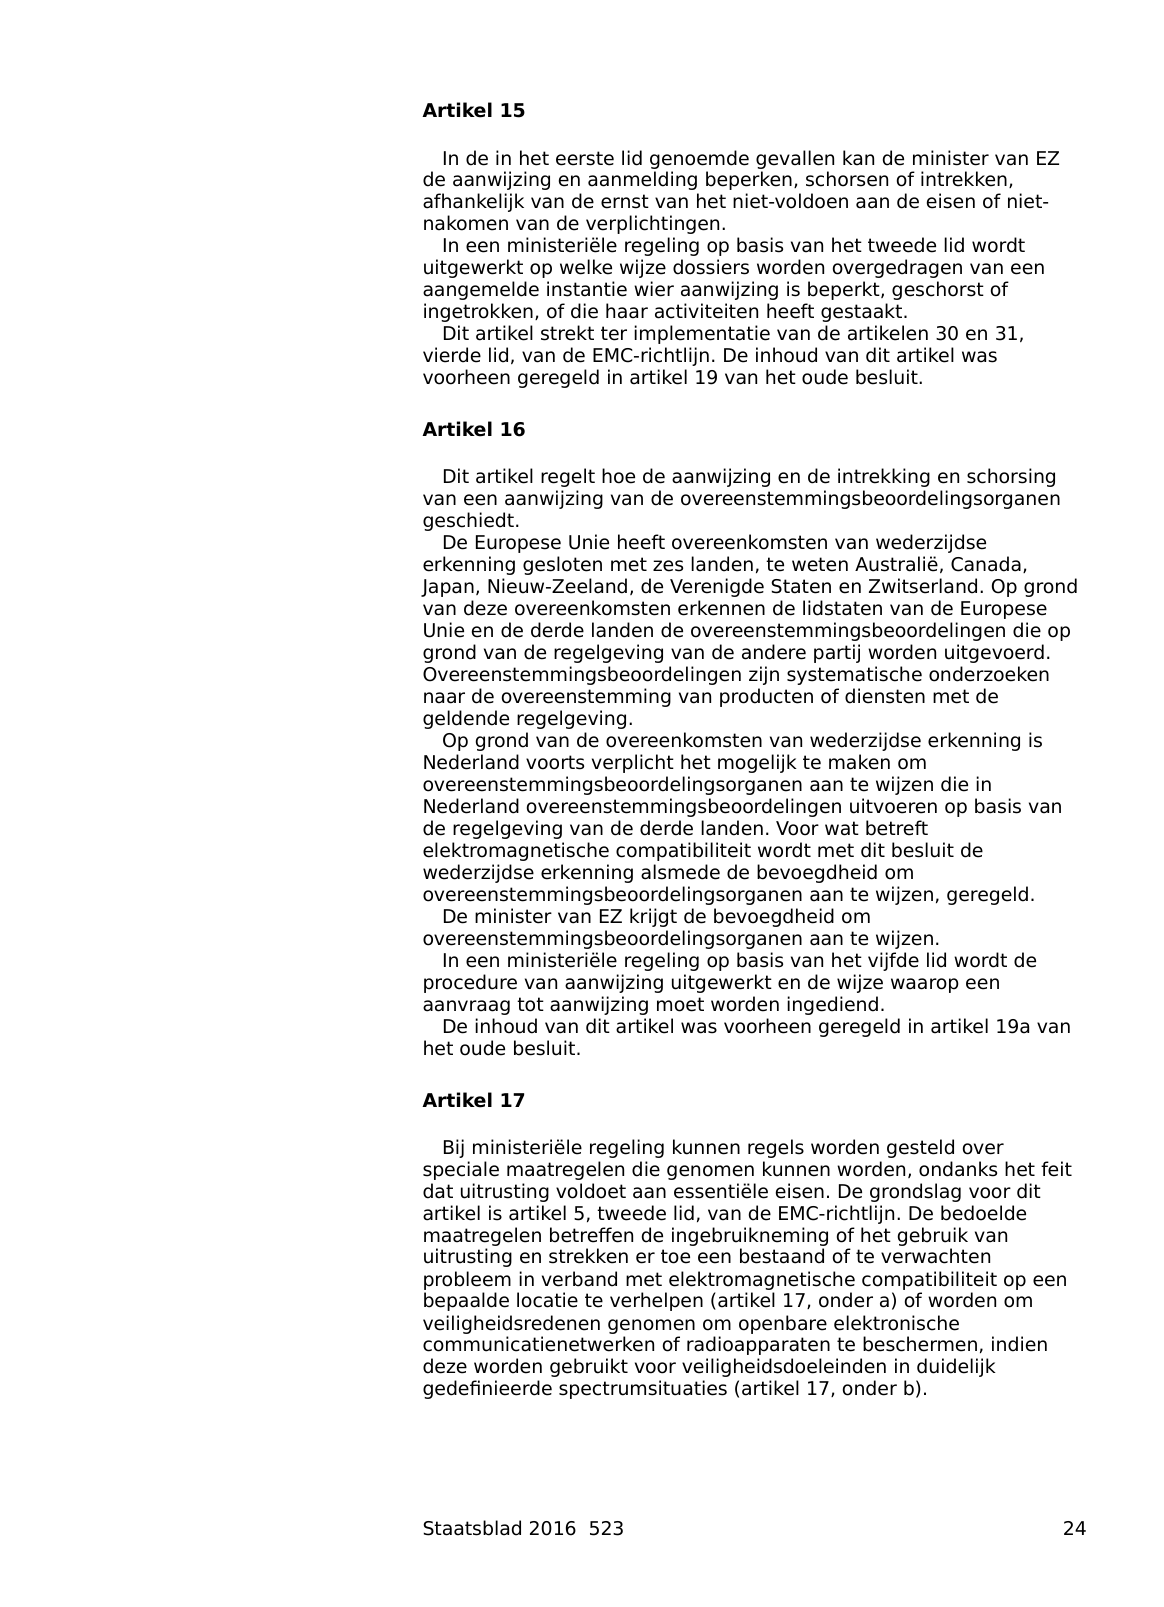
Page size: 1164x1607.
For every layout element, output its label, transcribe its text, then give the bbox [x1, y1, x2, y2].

text In de in het eerste lid genoemde gevallen kan de minister van EZ de aanwijzing en aanmelding beperken, schorsen of intrekken, afhankelijk van de ernst van het niet-voldoen aan de eisen of niet-nakomen van de verplichtingen. [422, 147, 1087, 235]
text Dit artikel regelt hoe de aanwijzing en de intrekking en schorsing van een aanwijzing van de overeenstemmingsbeoordelingsorganen geschiedt. [422, 466, 1087, 532]
text De minister van EZ krijgt de bevoegdheid om overeenstemmingsbeoordelingsorganen aan te wijzen. [422, 906, 1087, 950]
text In een ministeriële regeling op basis van het vijfde lid wordt de procedure van aanwijzing uitgewerkt en de wijze waarop een aanvraag tot aanwijzing moet worden ingediend. [422, 950, 1087, 1016]
text Op grond van de overeenkomsten van wederzijdse erkenning is Nederland voorts verplicht het mogelijk te maken om overeenstemmingsbeoordelingsorganen aan te wijzen die in Nederland overeenstemmingsbeoordelingen uitvoeren op basis van de regelgeving van de derde landen. Voor wat betreft elektromagnetische compatibiliteit wordt met dit besluit de wederzijdse erkenning alsmede de bevoegdheid om overeenstemmingsbeoordelingsorganen aan te wijzen, geregeld. [422, 730, 1087, 906]
text De inhoud van dit artikel was voorheen geregeld in artikel 19a van het oude besluit. [422, 1016, 1087, 1059]
text Bij ministeriële regeling kunnen regels worden gesteld over speciale maatregelen die genomen kunnen worden, ondanks het feit dat uitrusting voldoet aan essentiële eisen. De grondslag voor dit artikel is artikel 5, tweede lid, van de EMC-richtlijn. De bedoelde maatregelen betreffen de ingebruikneming of het gebruik van uitrusting en strekken er toe een bestaand of te verwachten probleem in verband met elektromagnetische compatibiliteit op een bepaalde locatie te verhelpen (artikel 17, onder a) of worden om veiligheidsredenen genomen om openbare elektronische communicatienetwerken of radioapparaten te beschermen, indien deze worden gebruikt voor veiligheidsdoeleinden in duidelijk gedefinieerde spectrumsituaties (artikel 17, onder b). [422, 1137, 1087, 1400]
text De Europese Unie heeft overeenkomsten van wederzijdse erkenning gesloten met zes landen, te weten Australië, Canada, Japan, Nieuw-Zeeland, de Verenigde Staten en Zwitserland. Op grond van deze overeenkomsten erkennen de lidstaten van de Europese Unie en de derde landen de overeenstemmingsbeoordelingen die op grond van de regelgeving van de andere partij worden uitgevoerd. Overeenstemmingsbeoordelingen zijn systematische onderzoeken naar de overeenstemming van producten of diensten met de geldende regelgeving. [422, 532, 1087, 730]
subtitle Artikel 17 [422, 1089, 1087, 1112]
text Dit artikel strekt ter implementatie van de artikelen 30 en 31, vierde lid, van de EMC-richtlijn. De inhoud van dit artikel was voorheen geregeld in artikel 19 van het oude besluit. [422, 323, 1087, 389]
subtitle Artikel 15 [422, 100, 1087, 122]
subtitle Artikel 16 [422, 419, 1087, 441]
text In een ministeriële regeling op basis van het tweede lid wordt uitgewerkt op welke wijze dossiers worden overgedragen van een aangemelde instantie wier aanwijzing is beperkt, geschorst of ingetrokken, of die haar activiteiten heeft gestaakt. [422, 235, 1087, 323]
